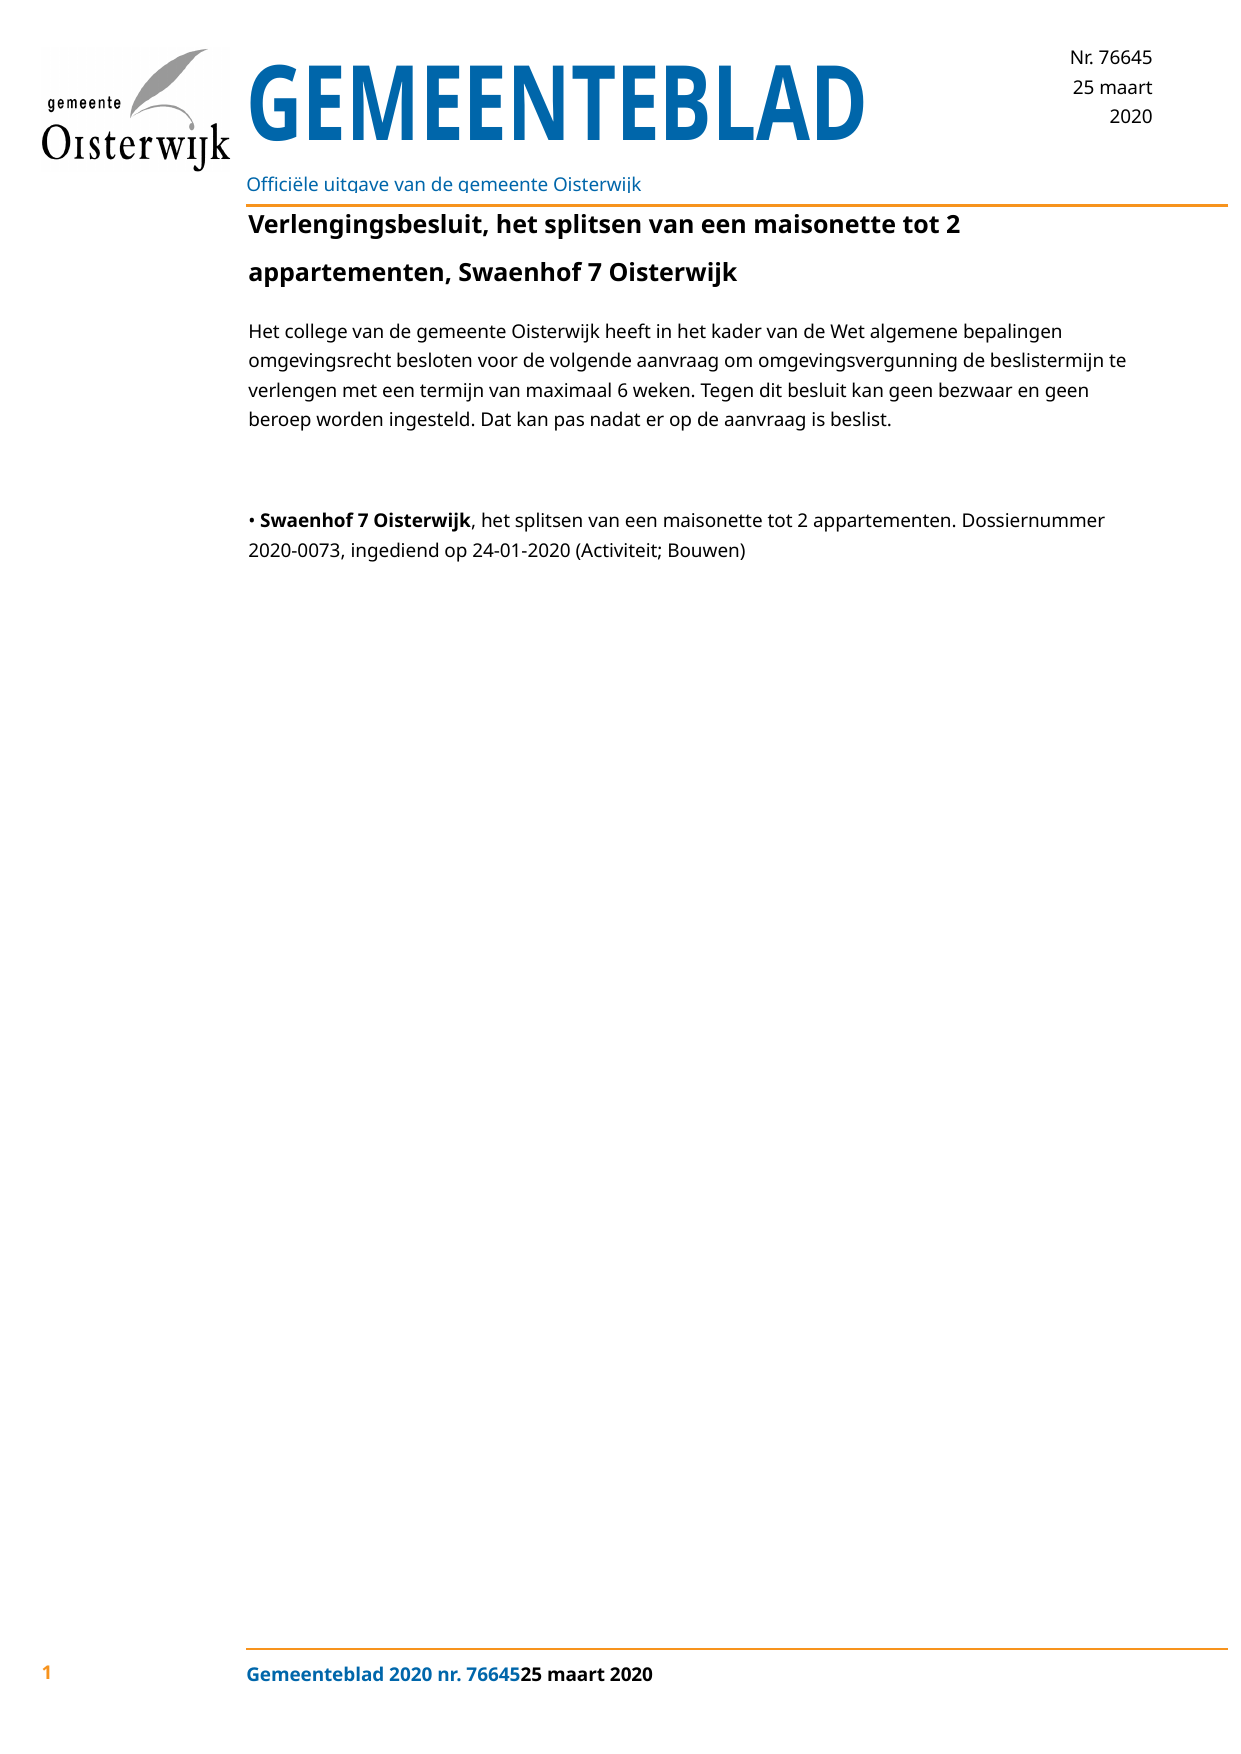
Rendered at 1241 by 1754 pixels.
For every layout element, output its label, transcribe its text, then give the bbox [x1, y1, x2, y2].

text • Swaenhof 7 Oisterwijk, het splitsen van een maisonette tot 2 appartementen. Dossiernummer 2020-0073, ingediend op 24-01-2020 (Activiteit; Bouwen) [248, 507, 1152, 563]
text Het college van de gemeente Oisterwijk heeft in het kader van de Wet algemene bepalingen omgevingsrecht besloten voor de volgende aanvraag om omgevingsvergunning de beslistermijn te verlengen met een termijn van maximaal 6 weken. Tegen dit besluit kan geen bezwaar en geen beroep worden ingesteld. Dat kan pas nadat er op de aanvraag is beslist. [248, 318, 1152, 432]
picture [41, 47, 231, 172]
text Verlengingsbesluit, het splitsen van een maisonette tot 2 appartementen, Swaenhof 7 Oisterwijk [248, 207, 1152, 288]
